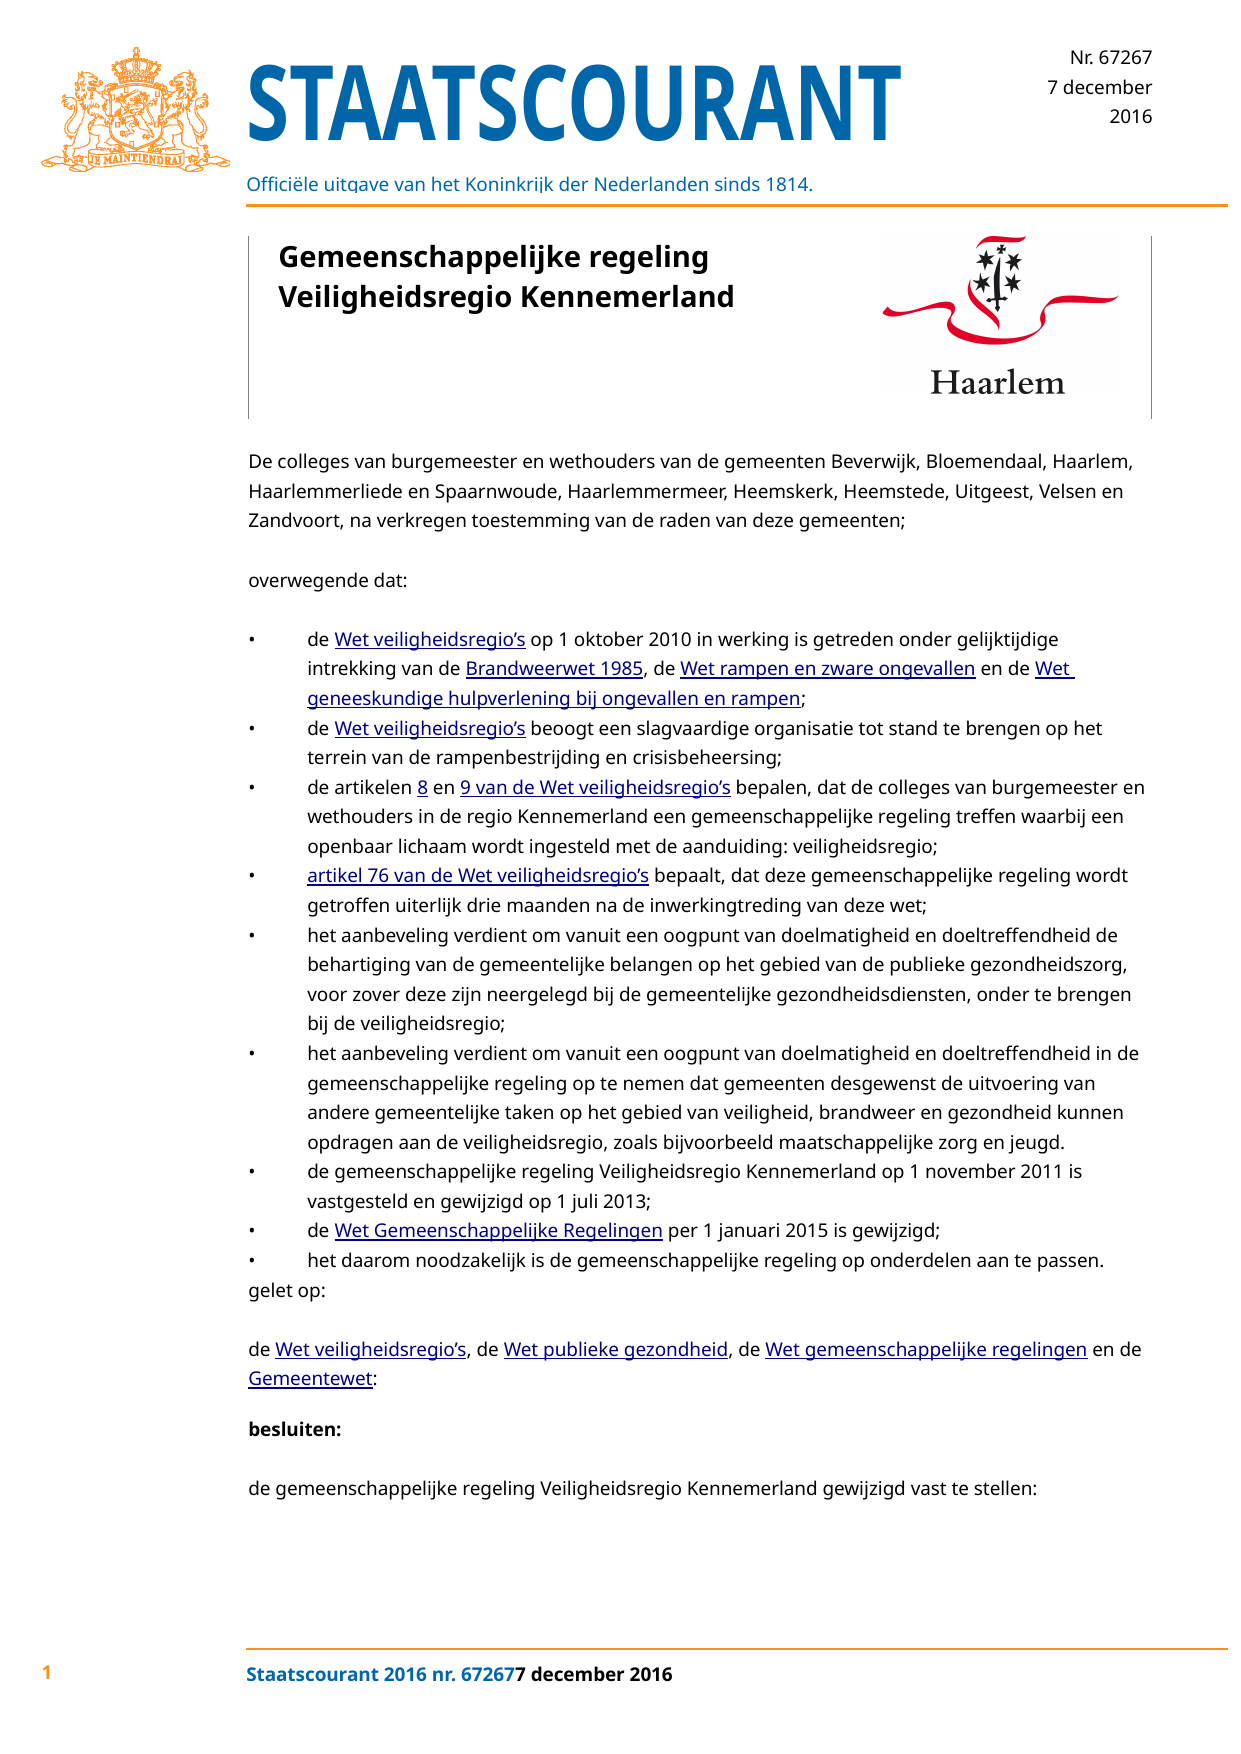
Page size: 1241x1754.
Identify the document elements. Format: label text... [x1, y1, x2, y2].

table_header Gemeenschappelijke regeling Veiligheidsregio Kennemerland [249, 236, 850, 419]
list artikel 76 van de Wet veiligheidsregio’s bepaalt, dat deze gemeenschappelijke regeling wordt getroffen uiterlijk drie maanden na de inwerkingtreding van deze wet; [248, 863, 1152, 918]
picture [882, 236, 1119, 394]
text De colleges van burgemeester en wethouders van de gemeenten Beverwijk, Bloemendaal, Haarlem, Haarlemmerliede en Spaarnwoude, Haarlemmermeer, Heemskerk, Heemstede, Uitgeest, Velsen en Zandvoort, na verkregen toestemming van de raden van deze gemeenten; [248, 448, 1152, 533]
text de gemeenschappelijke regeling Veiligheidsregio Kennemerland gewijzigd vast te stellen: [248, 1475, 1152, 1501]
text besluiten: [248, 1416, 1152, 1442]
list de artikelen 8 en 9 van de Wet veiligheidsregio’s bepalen, dat de colleges van burgemeester en wethouders in de regio Kennemerland een gemeenschappelijke regeling treffen waarbij een openbaar lichaam wordt ingesteld met de aanduiding: veiligheidsregio; [248, 774, 1152, 859]
table_header [850, 236, 1151, 419]
list de gemeenschappelijke regeling Veiligheidsregio Kennemerland op 1 november 2011 is vastgesteld en gewijzigd op 1 juli 2013; [248, 1158, 1152, 1214]
list het daarom noodzakelijk is de gemeenschappelijke regeling op onderdelen aan te passen. [248, 1247, 1152, 1273]
text de Wet veiligheidsregio’s, de Wet publieke gezondheid, de Wet gemeenschappelijke regelingen en de Gemeentewet: [248, 1336, 1152, 1391]
list de Wet veiligheidsregio’s beoogt een slagvaardige organisatie tot stand te brengen op het terrein van de rampenbestrijding en crisisbeheersing; [248, 715, 1152, 770]
list het aanbeveling verdient om vanuit een oogpunt van doelmatigheid en doeltreffendheid in de gemeenschappelijke regeling op te nemen dat gemeenten desgewenst de uitvoering van andere gemeentelijke taken op het gebied van veiligheid, brandweer en gezondheid kunnen opdragen aan de veiligheidsregio, zoals bijvoorbeeld maatschappelijke zorg en jeugd. [248, 1040, 1152, 1155]
text gelet op: [248, 1277, 1152, 1303]
list het aanbeveling verdient om vanuit een oogpunt van doelmatigheid en doeltreffendheid de behartiging van de gemeentelijke belangen op het gebied van de publieke gezondheidszorg, voor zover deze zijn neergelegd bij de gemeentelijke gezondheidsdiensten, onder te brengen bij de veiligheidsregio; [248, 922, 1152, 1036]
list de Wet Gemeenschappelijke Regelingen per 1 januari 2015 is gewijzigd; [248, 1218, 1152, 1243]
text overwegende dat: [248, 567, 1152, 593]
picture [41, 47, 231, 172]
list de Wet veiligheidsregio’s op 1 oktober 2010 in werking is getreden onder gelijktijdige intrekking van de Brandweerwet 1985, de Wet rampen en zware ongevallen en de Wet geneeskundige hulpverlening bij ongevallen en rampen; [248, 626, 1152, 711]
